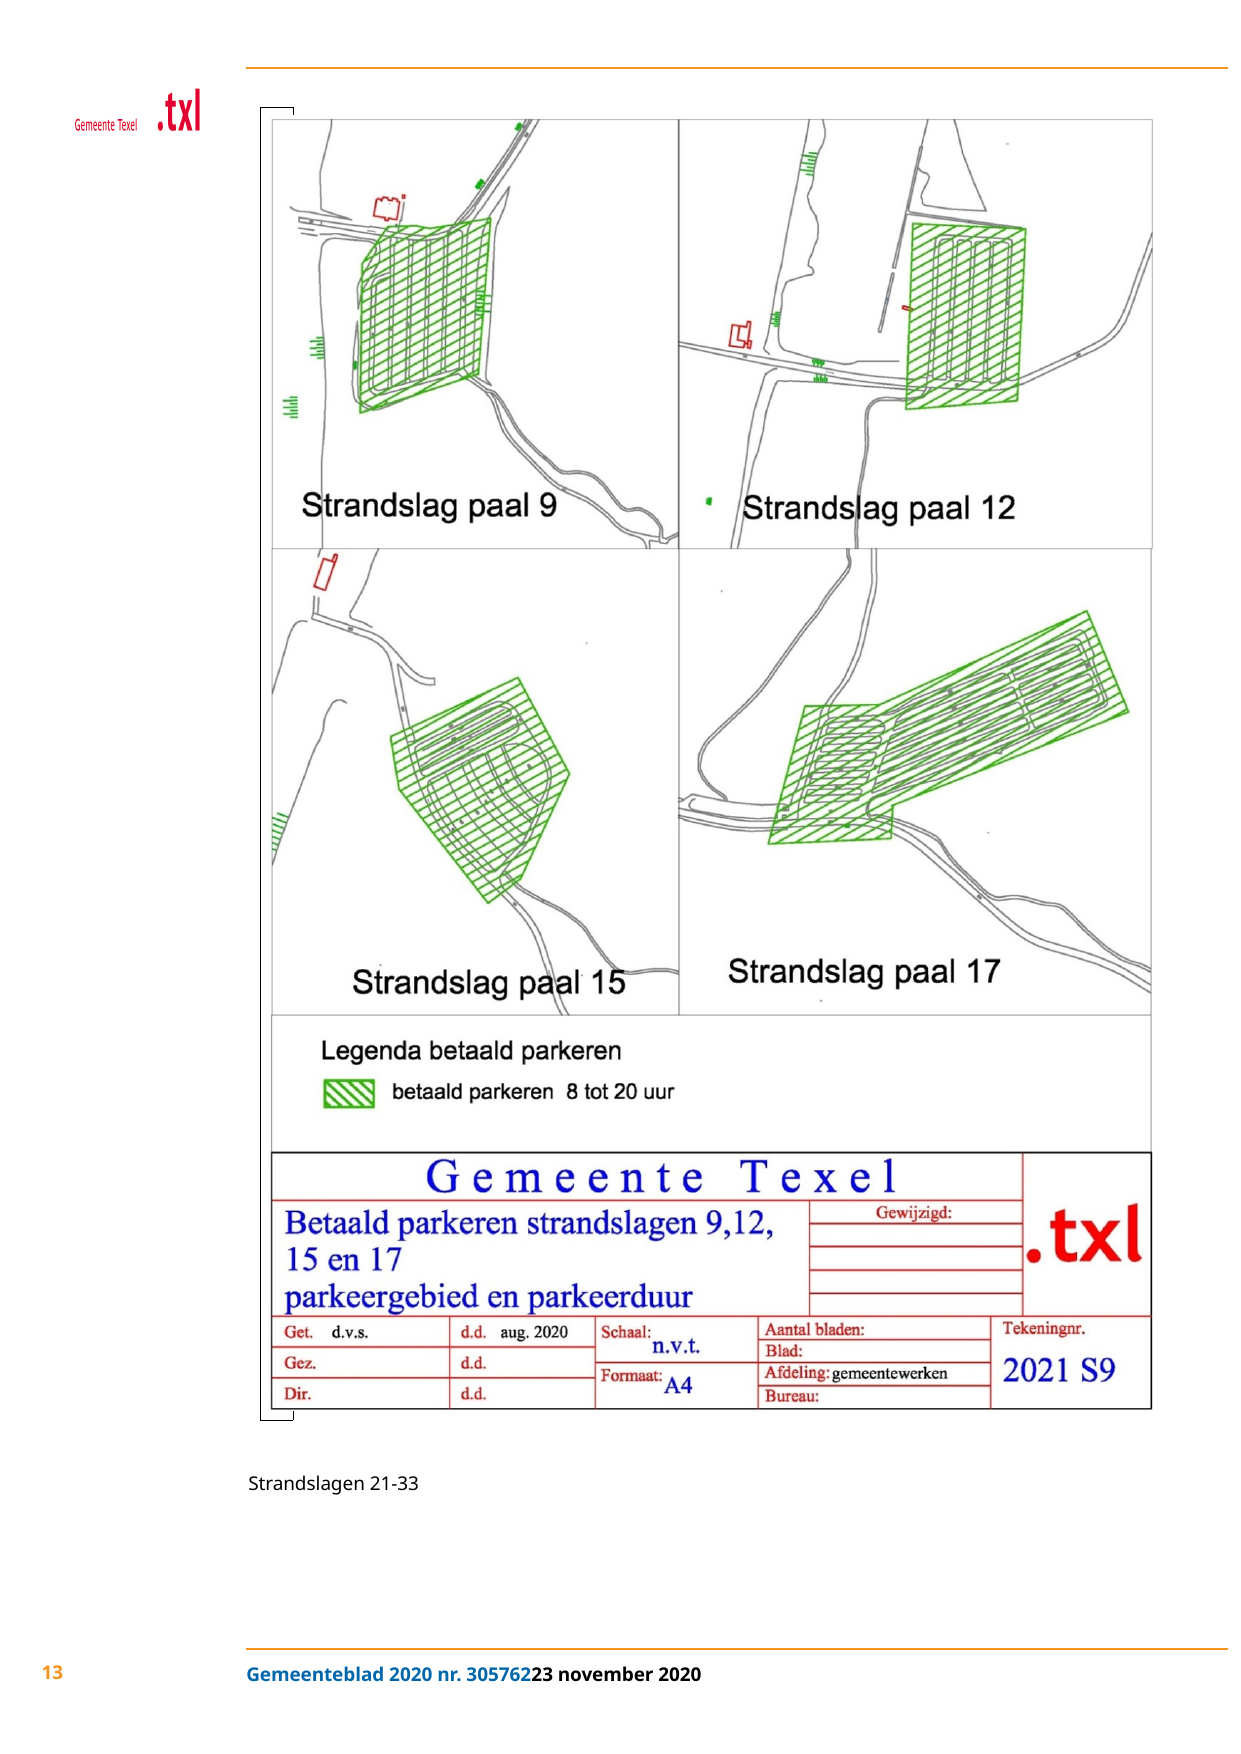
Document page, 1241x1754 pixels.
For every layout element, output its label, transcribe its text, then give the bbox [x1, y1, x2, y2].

text Strandslagen 21-33 [248, 1471, 1152, 1496]
picture [41, 47, 231, 172]
picture [268, 115, 1155, 1411]
